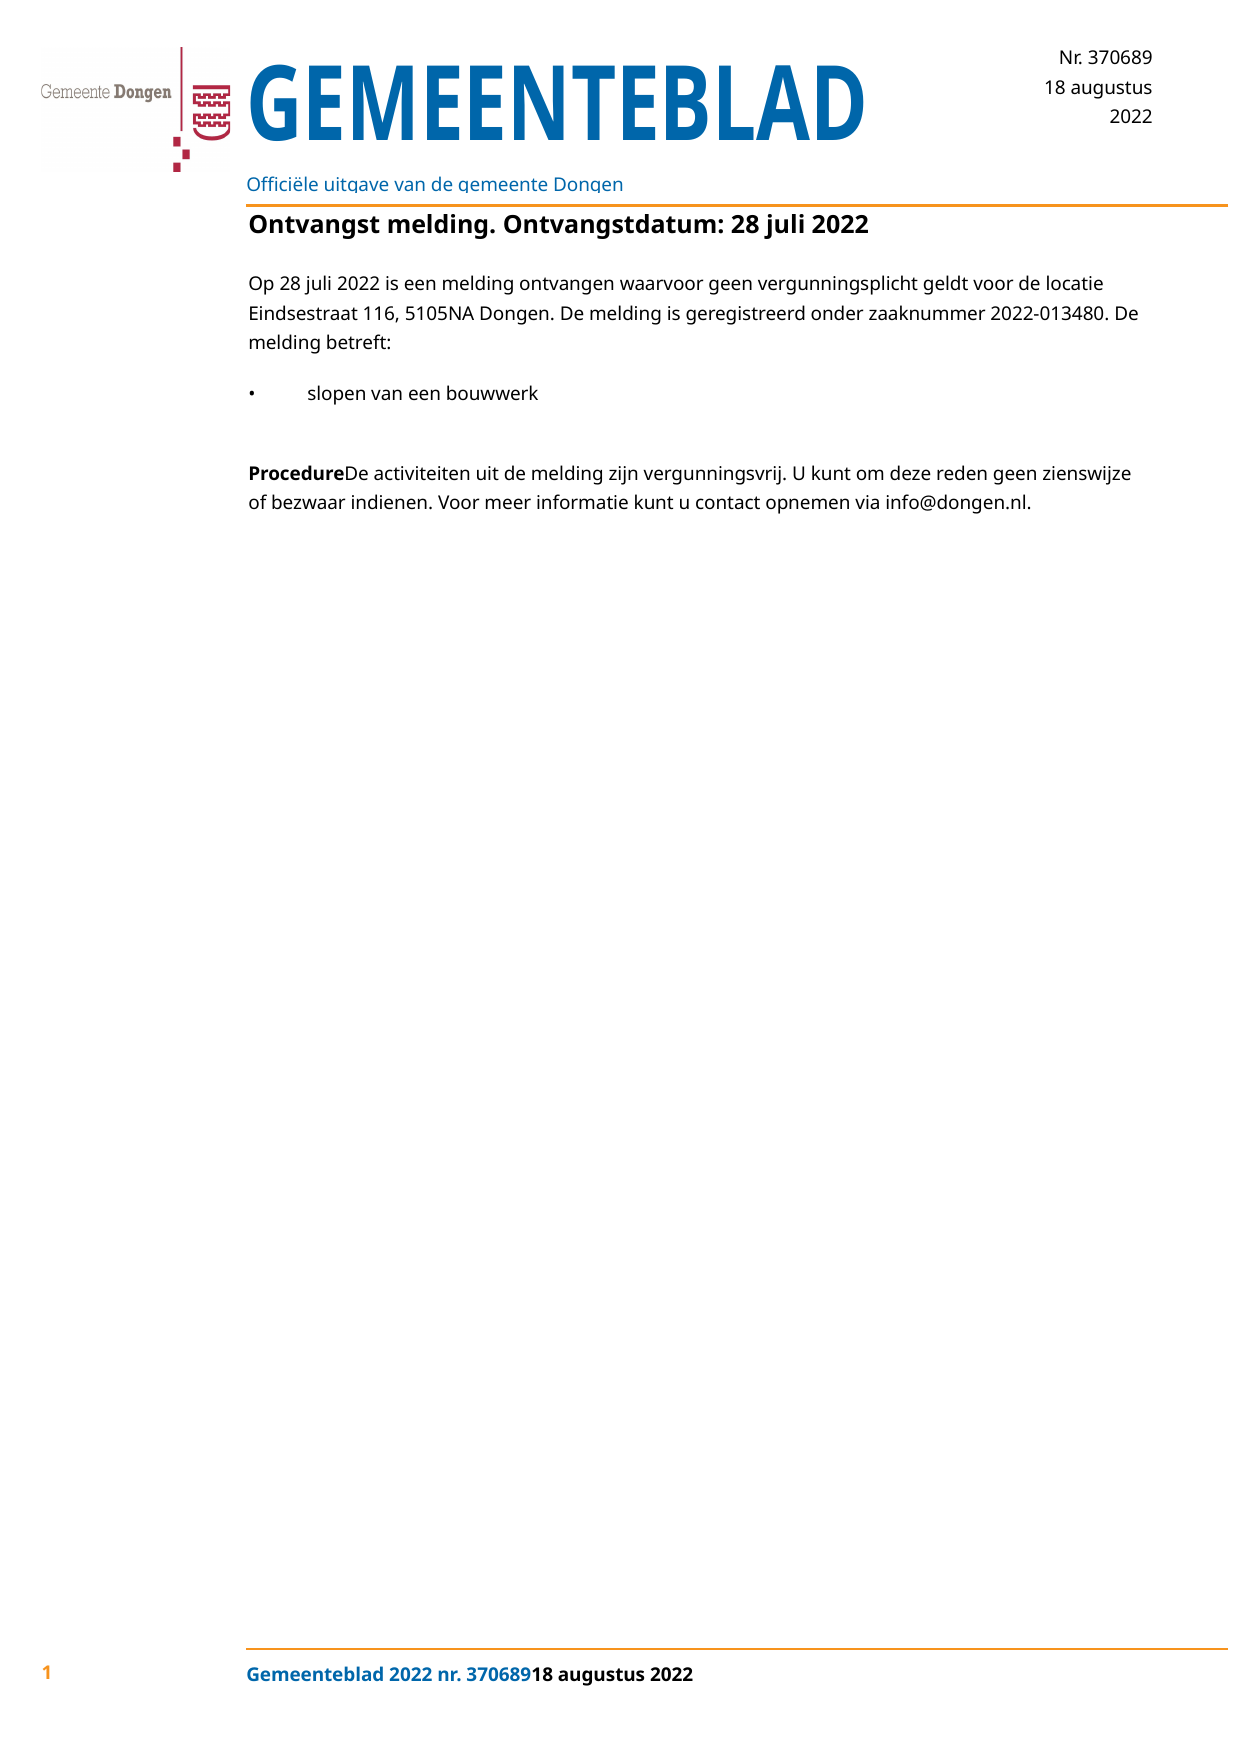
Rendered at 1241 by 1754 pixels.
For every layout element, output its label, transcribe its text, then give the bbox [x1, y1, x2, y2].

picture [41, 47, 231, 172]
text ProcedureDe activiteiten uit de melding zijn vergunningsvrij. U kunt om deze reden geen zienswijze of bezwaar indienen. Voor meer informatie kunt u contact opnemen via info@dongen.nl. [248, 460, 1152, 515]
text Op 28 juli 2022 is een melding ontvangen waarvoor geen vergunningsplicht geldt voor de locatie Eindsestraat 116, 5105NA Dongen. De melding is geregistreerd onder zaaknummer 2022-013480. De melding betreft: [248, 270, 1152, 355]
text Ontvangst melding. Ontvangstdatum: 28 juli 2022 [248, 207, 1152, 241]
list slopen van een bouwwerk [248, 380, 1152, 406]
